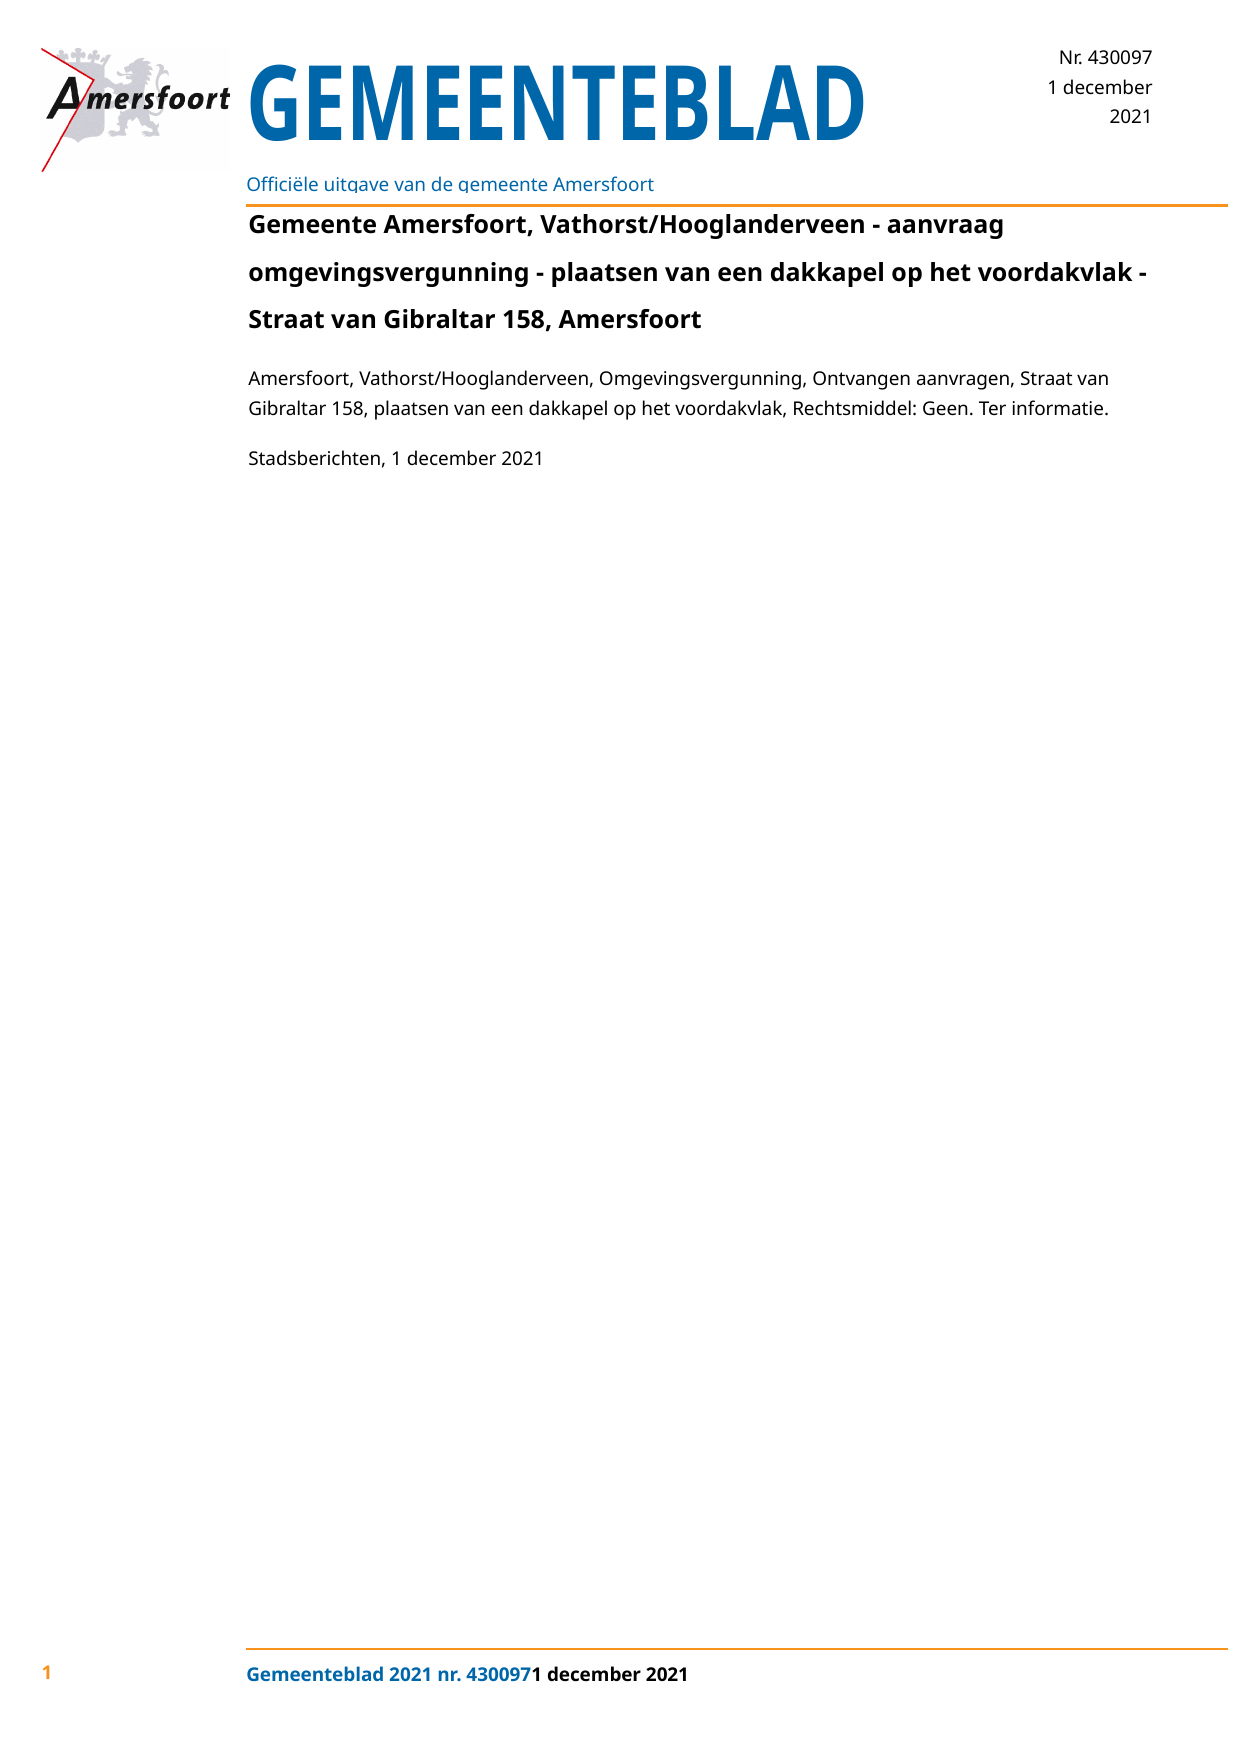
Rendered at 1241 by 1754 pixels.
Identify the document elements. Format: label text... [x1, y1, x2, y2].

text Stadsberichten, 1 december 2021 [248, 446, 1152, 471]
text Amersfoort, Vathorst/Hooglanderveen, Omgevingsvergunning, Ontvangen aanvragen, Straat van Gibraltar 158, plaatsen van een dakkapel op het voordakvlak, Rechtsmiddel: Geen. Ter informatie. [248, 366, 1152, 421]
picture [41, 47, 231, 172]
text Gemeente Amersfoort, Vathorst/Hooglanderveen - aanvraag omgevingsvergunning - plaatsen van een dakkapel op het voordakvlak - Straat van Gibraltar 158, Amersfoort [248, 207, 1152, 336]
